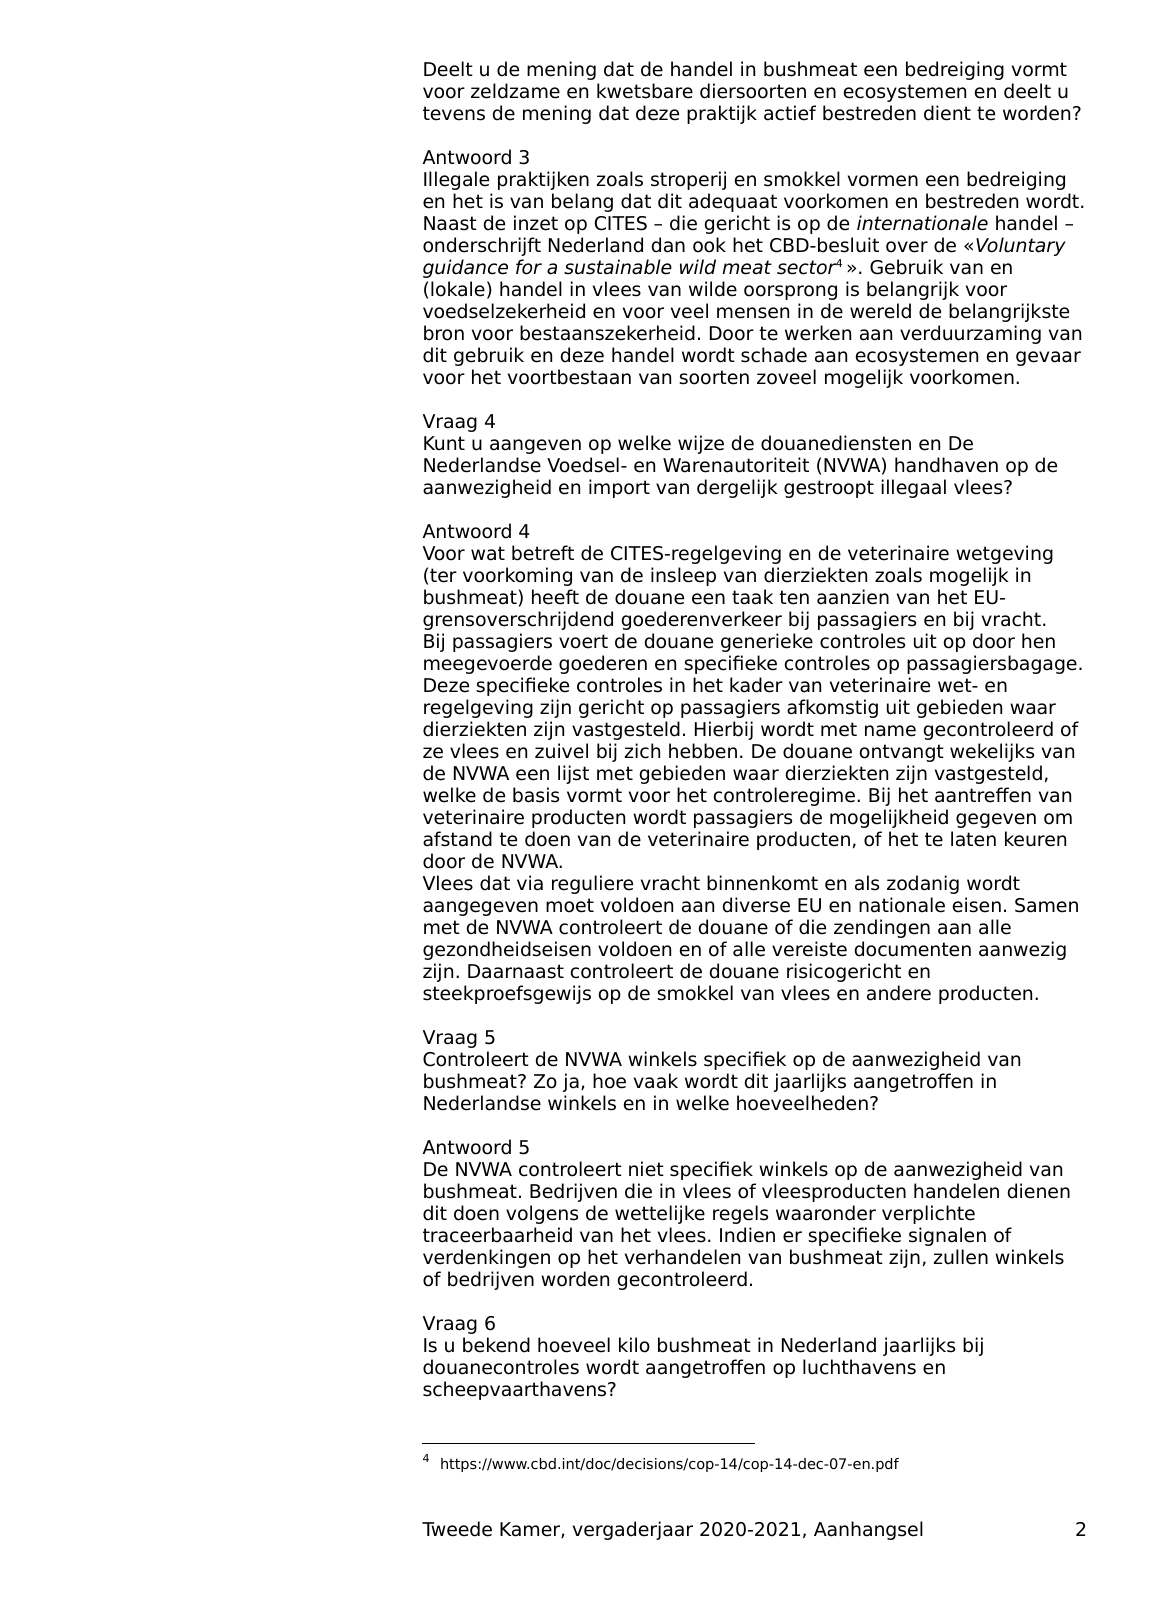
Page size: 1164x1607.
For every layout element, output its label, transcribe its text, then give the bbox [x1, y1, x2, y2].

text De NVWA controleert niet specifiek winkels op de aanwezigheid van bushmeat. Bedrijven die in vlees of vleesproducten handelen dienen dit doen volgens de wettelijke regels waaronder verplichte traceerbaarheid van het vlees. Indien er specifieke signalen of verdenkingen op het verhandelen van bushmeat zijn, zullen winkels of bedrijven worden gecontroleerd. [422, 1159, 1087, 1291]
text Illegale praktijken zoals stroperij en smokkel vormen een bedreiging en het is van belang dat dit adequaat voorkomen en bestreden wordt. Naast de inzet op CITES – die gericht is op de internationale handel – onderschrijft Nederland dan ook het CBD-besluit over de «Voluntary guidance for a sustainable wild meat sector». Gebruik van en (lokale) handel in vlees van wilde oorsprong is belangrijk voor voedselzekerheid en voor veel mensen in de wereld de belangrijkste bron voor bestaanszekerheid. Door te werken aan verduurzaming van dit gebruik en deze handel wordt schade aan ecosystemen en gevaar voor het voortbestaan van soorten zoveel mogelijk voorkomen. [422, 169, 1087, 389]
text Antwoord 5 [422, 1137, 1087, 1159]
text Kunt u aangeven op welke wijze de douanediensten en De Nederlandse Voedsel- en Warenautoriteit (NVWA) handhaven op de aanwezigheid en import van dergelijk gestroopt illegaal vlees? [422, 433, 1087, 499]
text Deelt u de mening dat de handel in bushmeat een bedreiging vormt voor zeldzame en kwetsbare diersoorten en ecosystemen en deelt u tevens de mening dat deze praktijk actief bestreden dient te worden? [422, 59, 1087, 125]
text Antwoord 3 [422, 147, 1087, 169]
text Is u bekend hoeveel kilo bushmeat in Nederland jaarlijks bij douanecontroles wordt aangetroffen op luchthavens en scheepvaarthavens? [422, 1335, 1087, 1401]
text Vraag 5 [422, 1027, 1087, 1049]
text Vlees dat via reguliere vracht binnenkomt en als zodanig wordt aangegeven moet voldoen aan diverse EU en nationale eisen. Samen met de NVWA controleert de douane of die zendingen aan alle gezondheidseisen voldoen en of alle vereiste documenten aanwezig zijn. Daarnaast controleert de douane risicogericht en steekproefsgewijs op de smokkel van vlees en andere producten. [422, 873, 1087, 1005]
text Antwoord 4 [422, 521, 1087, 543]
text https://www.cbd.int/doc/decisions/cop-14/cop-14-dec-07-en.pdf [422, 1452, 1087, 1474]
text Vraag 4 [422, 411, 1087, 433]
text Vraag 6 [422, 1313, 1087, 1335]
text Bij passagiers voert de douane generieke controles uit op door hen meegevoerde goederen en specifieke controles op passagiersbagage. Deze specifieke controles in het kader van veterinaire wet- en regelgeving zijn gericht op passagiers afkomstig uit gebieden waar dierziekten zijn vastgesteld. Hierbij wordt met name gecontroleerd of ze vlees en zuivel bij zich hebben. De douane ontvangt wekelijks van de NVWA een lijst met gebieden waar dierziekten zijn vastgesteld, welke de basis vormt voor het controleregime. Bij het aantreffen van veterinaire producten wordt passagiers de mogelijkheid gegeven om afstand te doen van de veterinaire producten, of het te laten keuren door de NVWA. [422, 631, 1087, 873]
text Controleert de NVWA winkels specifiek op de aanwezigheid van bushmeat? Zo ja, hoe vaak wordt dit jaarlijks aangetroffen in Nederlandse winkels en in welke hoeveelheden? [422, 1049, 1087, 1115]
text Voor wat betreft de CITES-regelgeving en de veterinaire wetgeving (ter voorkoming van de insleep van dierziekten zoals mogelijk in bushmeat) heeft de douane een taak ten aanzien van het EU-grensoverschrijdend goederenverkeer bij passagiers en bij vracht. [422, 543, 1087, 631]
